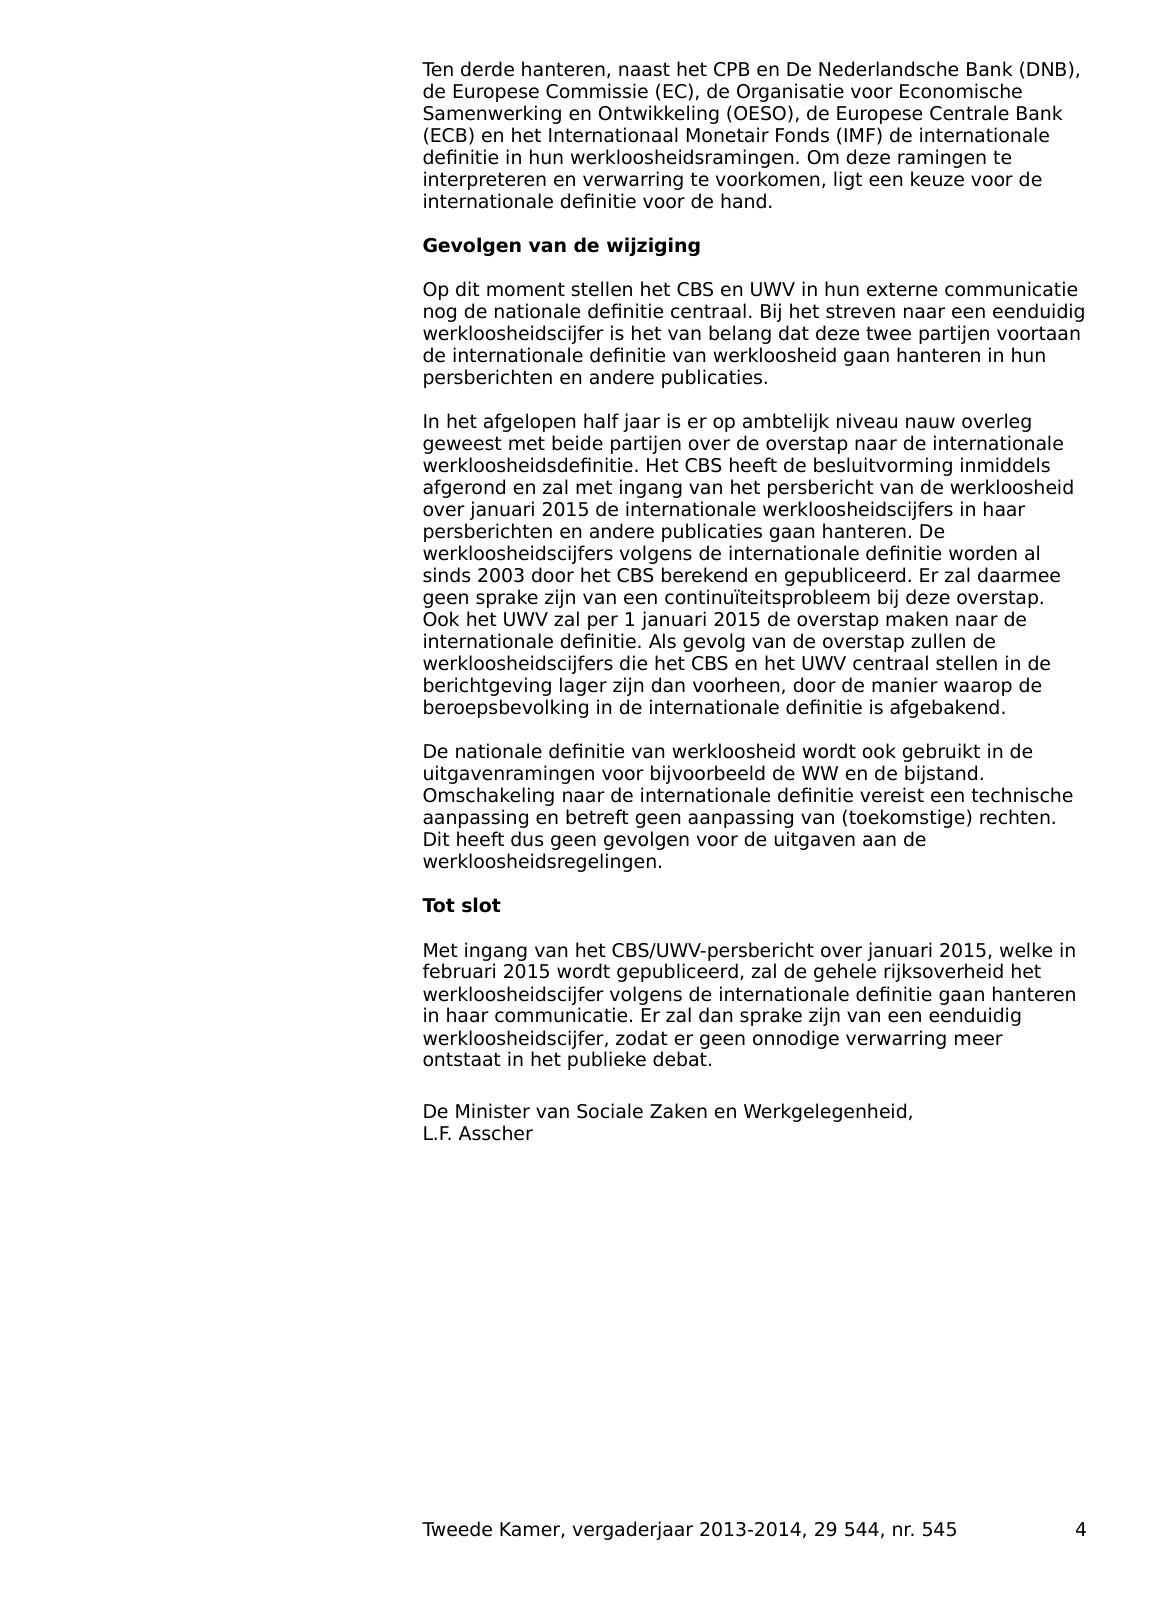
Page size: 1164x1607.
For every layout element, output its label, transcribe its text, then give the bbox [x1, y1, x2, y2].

text De nationale definitie van werkloosheid wordt ook gebruikt in de uitgavenramingen voor bijvoorbeeld de WW en de bijstand. Omschakeling naar de internationale definitie vereist een technische aanpassing en betreft geen aanpassing van (toekomstige) rechten. Dit heeft dus geen gevolgen voor de uitgaven aan de werkloosheidsregelingen. [422, 741, 1087, 873]
text In het afgelopen half jaar is er op ambtelijk niveau nauw overleg geweest met beide partijen over de overstap naar de internationale werkloosheidsdefinitie. Het CBS heeft de besluitvorming inmiddels afgerond en zal met ingang van het persbericht van de werkloosheid over januari 2015 de internationale werkloosheidscijfers in haar persberichten en andere publicaties gaan hanteren. De werkloosheidscijfers volgens de internationale definitie worden al sinds 2003 door het CBS berekend en gepubliceerd. Er zal daarmee geen sprake zijn van een continuïteitsprobleem bij deze overstap. Ook het UWV zal per 1 januari 2015 de overstap maken naar de internationale definitie. Als gevolg van de overstap zullen de werkloosheidscijfers die het CBS en het UWV centraal stellen in de berichtgeving lager zijn dan voorheen, door de manier waarop de beroepsbevolking in de internationale definitie is afgebakend. [422, 411, 1087, 719]
text De Minister van Sociale Zaken en Werkgelegenheid, L.F. Asscher [422, 1101, 1087, 1145]
text Op dit moment stellen het CBS en UWV in hun externe communicatie nog de nationale definitie centraal. Bij het streven naar een eenduidig werkloosheidscijfer is het van belang dat deze twee partijen voortaan de internationale definitie van werkloosheid gaan hanteren in hun persberichten en andere publicaties. [422, 279, 1087, 389]
text Met ingang van het CBS/UWV-persbericht over januari 2015, welke in februari 2015 wordt gepubliceerd, zal de gehele rijksoverheid het werkloosheidscijfer volgens de internationale definitie gaan hanteren in haar communicatie. Er zal dan sprake zijn van een eenduidig werkloosheidscijfer, zodat er geen onnodige verwarring meer ontstaat in het publieke debat. [422, 939, 1087, 1071]
text Ten derde hanteren, naast het CPB en De Nederlandsche Bank (DNB), de Europese Commissie (EC), de Organisatie voor Economische Samenwerking en Ontwikkeling (OESO), de Europese Centrale Bank (ECB) en het Internationaal Monetair Fonds (IMF) de internationale definitie in hun werkloosheidsramingen. Om deze ramingen te interpreteren en verwarring te voorkomen, ligt een keuze voor de internationale definitie voor de hand. [422, 59, 1087, 213]
subtitle Tot slot [422, 895, 1087, 917]
subtitle Gevolgen van de wijziging [422, 235, 1087, 257]
